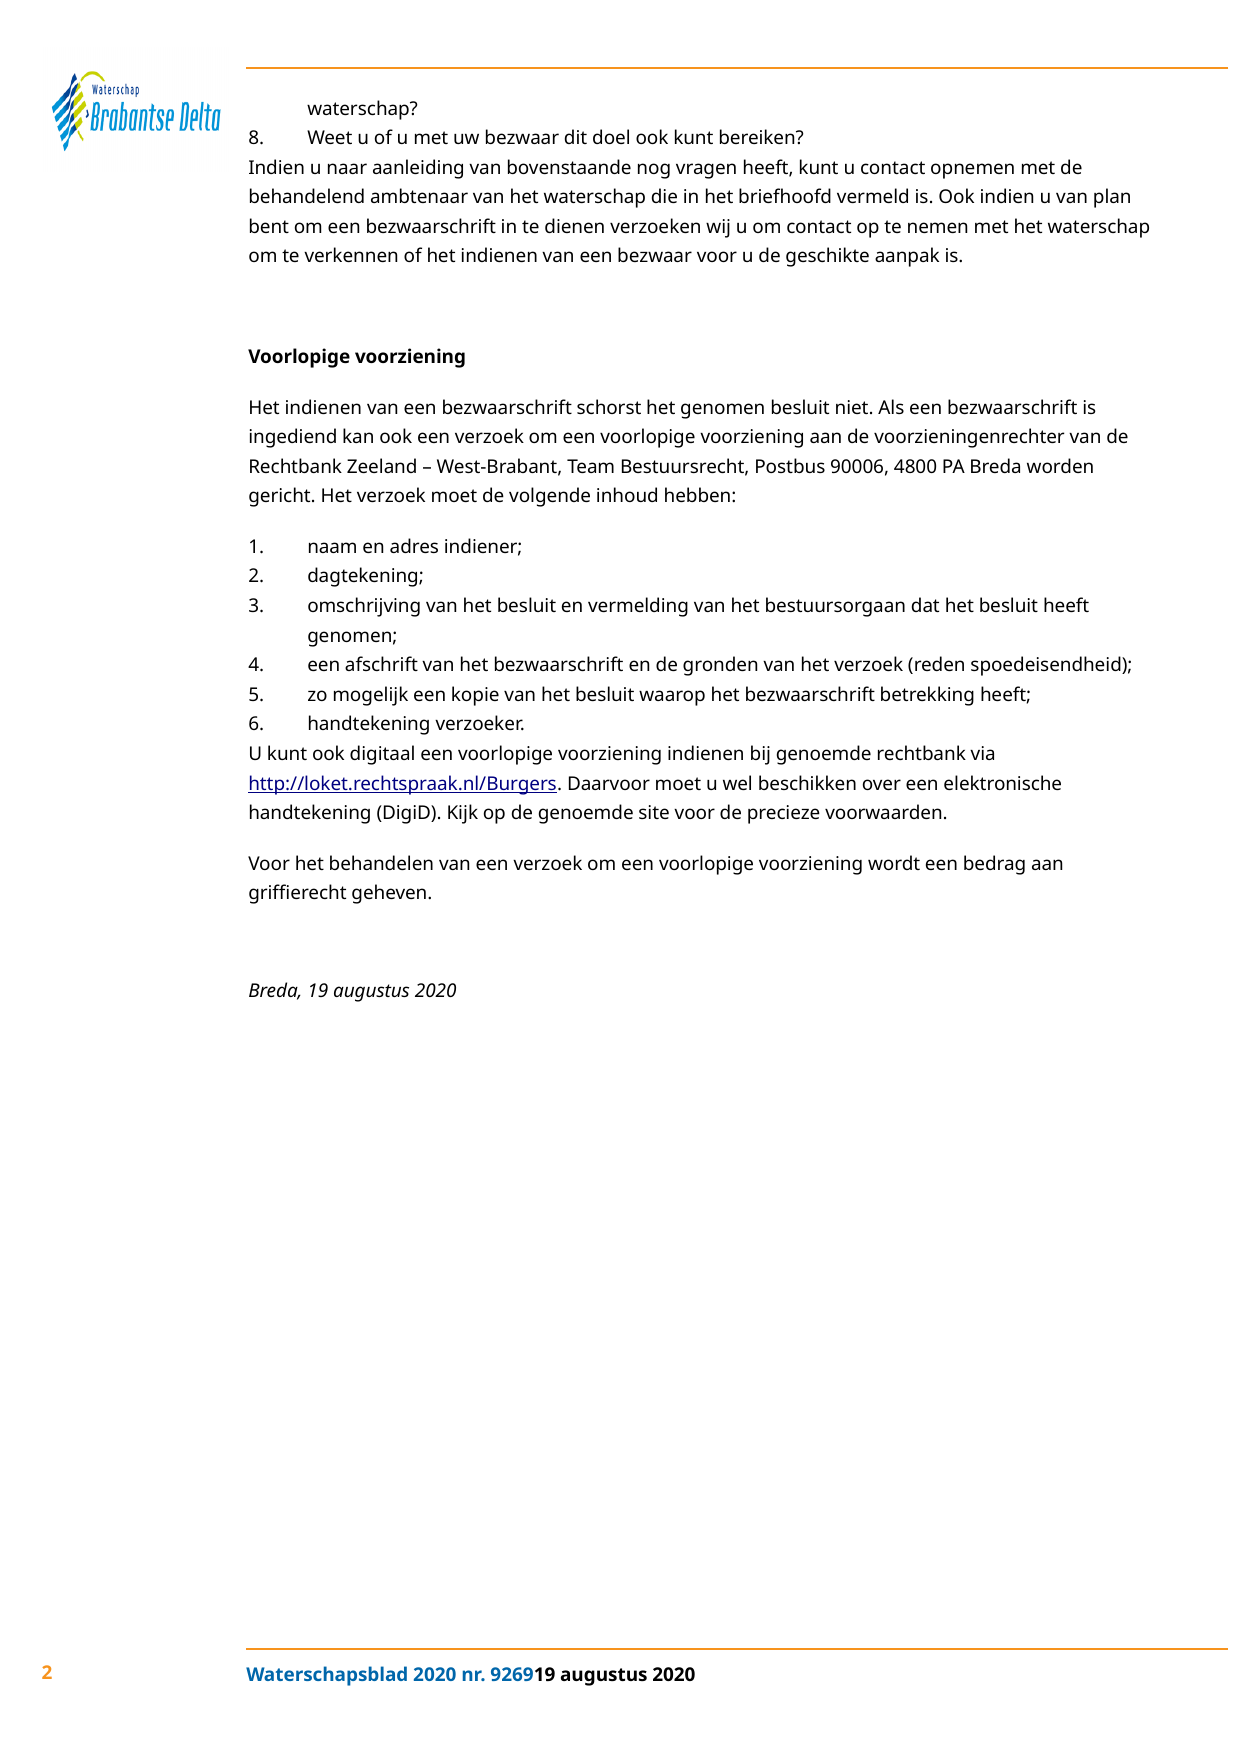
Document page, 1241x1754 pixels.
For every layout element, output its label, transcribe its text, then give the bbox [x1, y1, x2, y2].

text Voorlopige voorziening [248, 343, 1152, 369]
list omschrijving van het besluit en vermelding van het bestuursorgaan dat het besluit heeft genomen; [248, 592, 1152, 648]
list handtekening verzoeker. [248, 711, 1152, 736]
list een afschrift van het bezwaarschrift en de gronden van het verzoek (reden spoedeisendheid); [248, 651, 1152, 677]
text U kunt ook digitaal een voorlopige voorziening indienen bij genoemde rechtbank via http://loket.rechtspraak.nl/Burgers. Daarvoor moet u wel beschikken over een elektronische handtekening (DigiD). Kijk op de genoemde site voor de precieze voorwaarden. [248, 740, 1152, 825]
list Weet u of u met uw bezwaar dit doel ook kunt bereiken? [248, 124, 1152, 150]
list zo mogelijk een kopie van het besluit waarop het bezwaarschrift betrekking heeft; [248, 681, 1152, 707]
text Indien u naar aanleiding van bovenstaande nog vragen heeft, kunt u contact opnemen met de behandelend ambtenaar van het waterschap die in het briefhoofd vermeld is. Ook indien u van plan bent om een bezwaarschrift in te dienen verzoeken wij u om contact op te nemen met het waterschap om te verkennen of het indienen van een bezwaar voor u de geschikte aanpak is. [248, 154, 1152, 268]
text Het indienen van een bezwaarschrift schorst het genomen besluit niet. Als een bezwaarschrift is ingediend kan ook een verzoek om een voorlopige voorziening aan de voorzieningenrechter van de Rechtbank Zeeland – West-Brabant, Team Bestuursrecht, Postbus 90006, 4800 PA Breda worden gericht. Het verzoek moet de volgende inhoud hebben: [248, 394, 1152, 508]
list dagtekening; [248, 563, 1152, 588]
text Voor het behandelen van een verzoek om een voorlopige voorziening wordt een bedrag aan griffierecht geheven. [248, 850, 1152, 905]
list waterschap? [248, 95, 1152, 121]
text Breda, 19 augustus 2020 [248, 978, 1152, 1003]
picture [41, 47, 231, 172]
list naam en adres indiener; [248, 533, 1152, 559]
